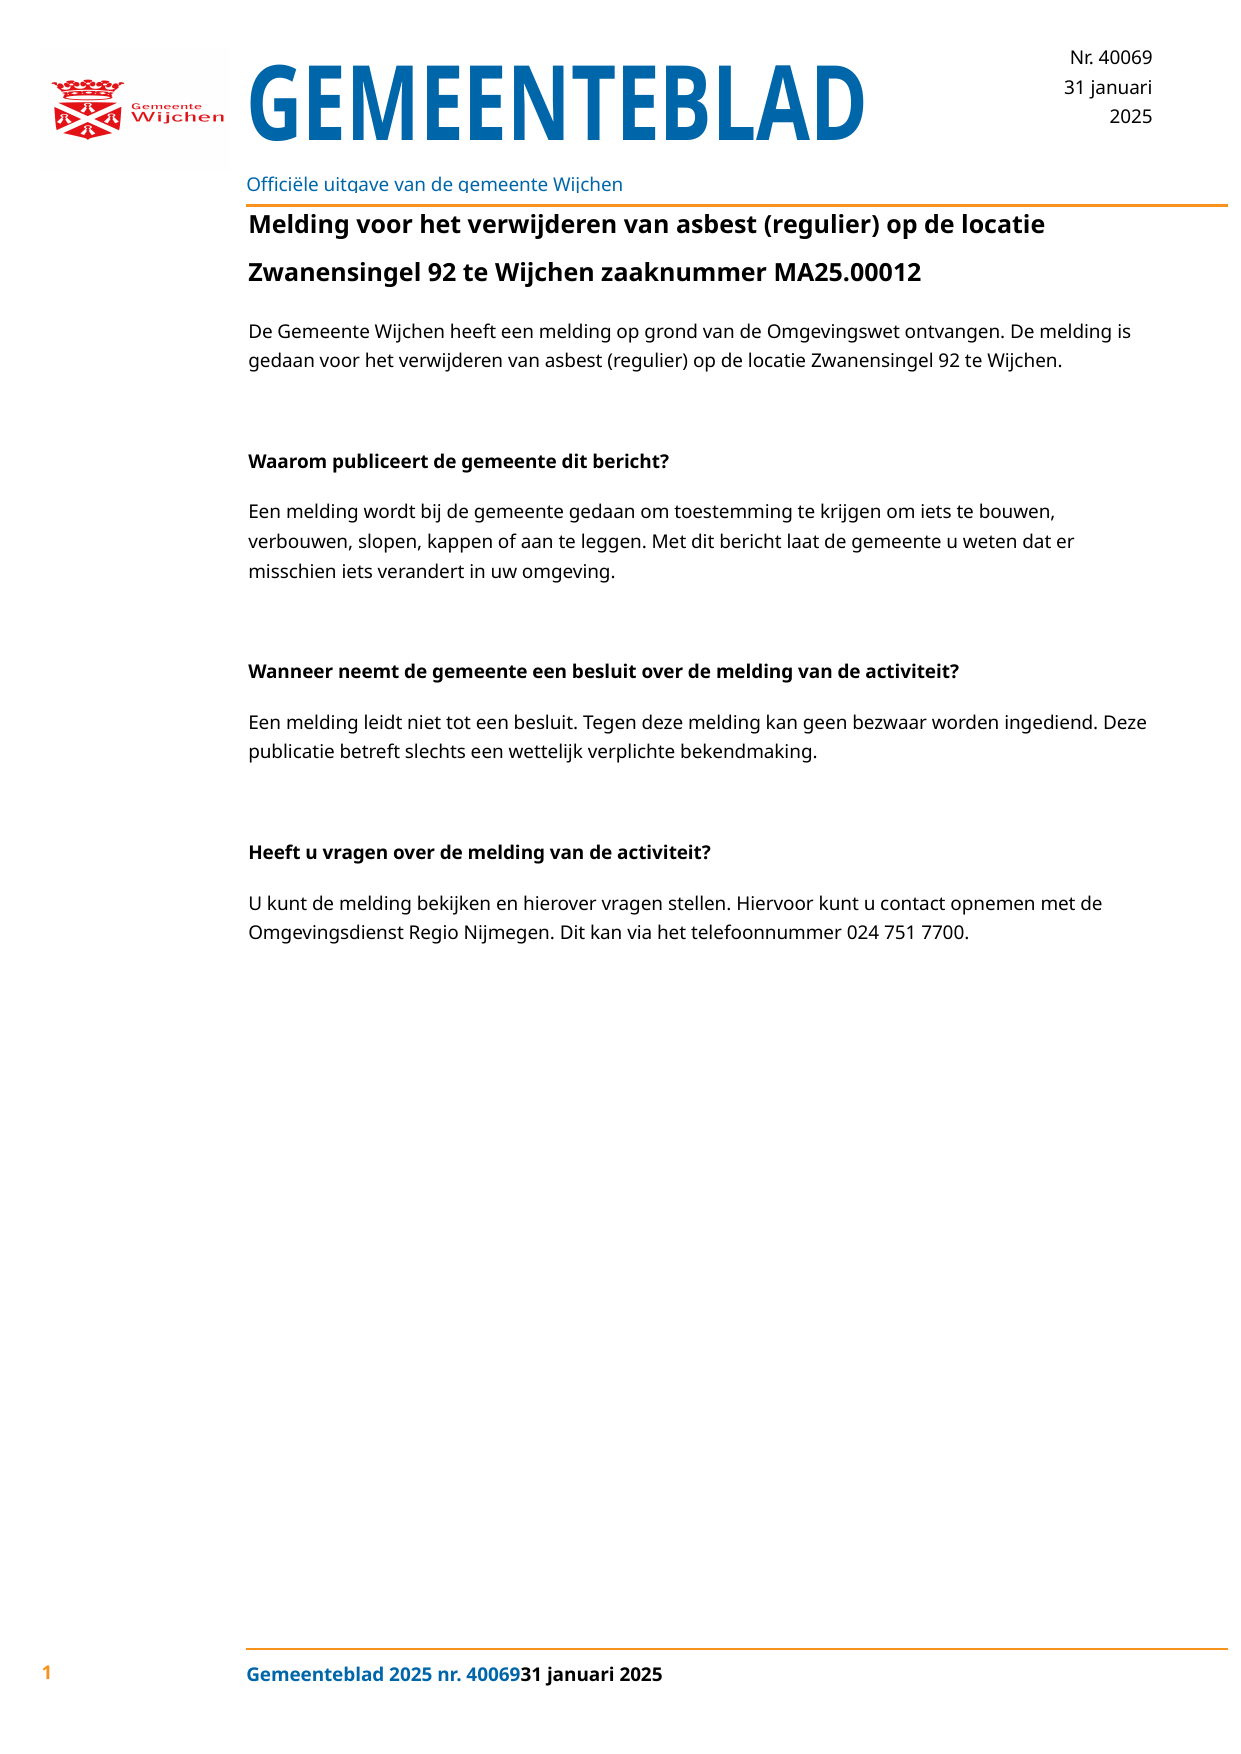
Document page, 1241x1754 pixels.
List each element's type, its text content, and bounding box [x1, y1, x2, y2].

text Melding voor het verwijderen van asbest (regulier) op de locatie Zwanensingel 92 te Wijchen zaaknummer MA25.00012 [248, 207, 1152, 288]
text Een melding leidt niet tot een besluit. Tegen deze melding kan geen bezwaar worden ingediend. Deze publicatie betreft slechts een wettelijk verplichte bekendmaking. [248, 709, 1152, 764]
text U kunt de melding bekijken en hierover vragen stellen. Hiervoor kunt u contact opnemen met de Omgevingsdienst Regio Nijmegen. Dit kan via het telefoonnummer 024 751 7700. [248, 890, 1152, 945]
text Een melding wordt bij de gemeente gedaan om toestemming te krijgen om iets te bouwen, verbouwen, slopen, kappen of aan te leggen. Met dit bericht laat de gemeente u weten dat er misschien iets verandert in uw omgeving. [248, 499, 1152, 584]
text De Gemeente Wijchen heeft een melding op grond van de Omgevingswet ontvangen. De melding is gedaan voor het verwijderen van asbest (regulier) op de locatie Zwanensingel 92 te Wijchen. [248, 318, 1152, 373]
text Wanneer neemt de gemeente een besluit over de melding van de activiteit? [248, 659, 1152, 684]
text Waarom publiceert de gemeente dit bericht? [248, 448, 1152, 474]
text Heeft u vragen over de melding van de activiteit? [248, 839, 1152, 865]
picture [41, 47, 231, 172]
